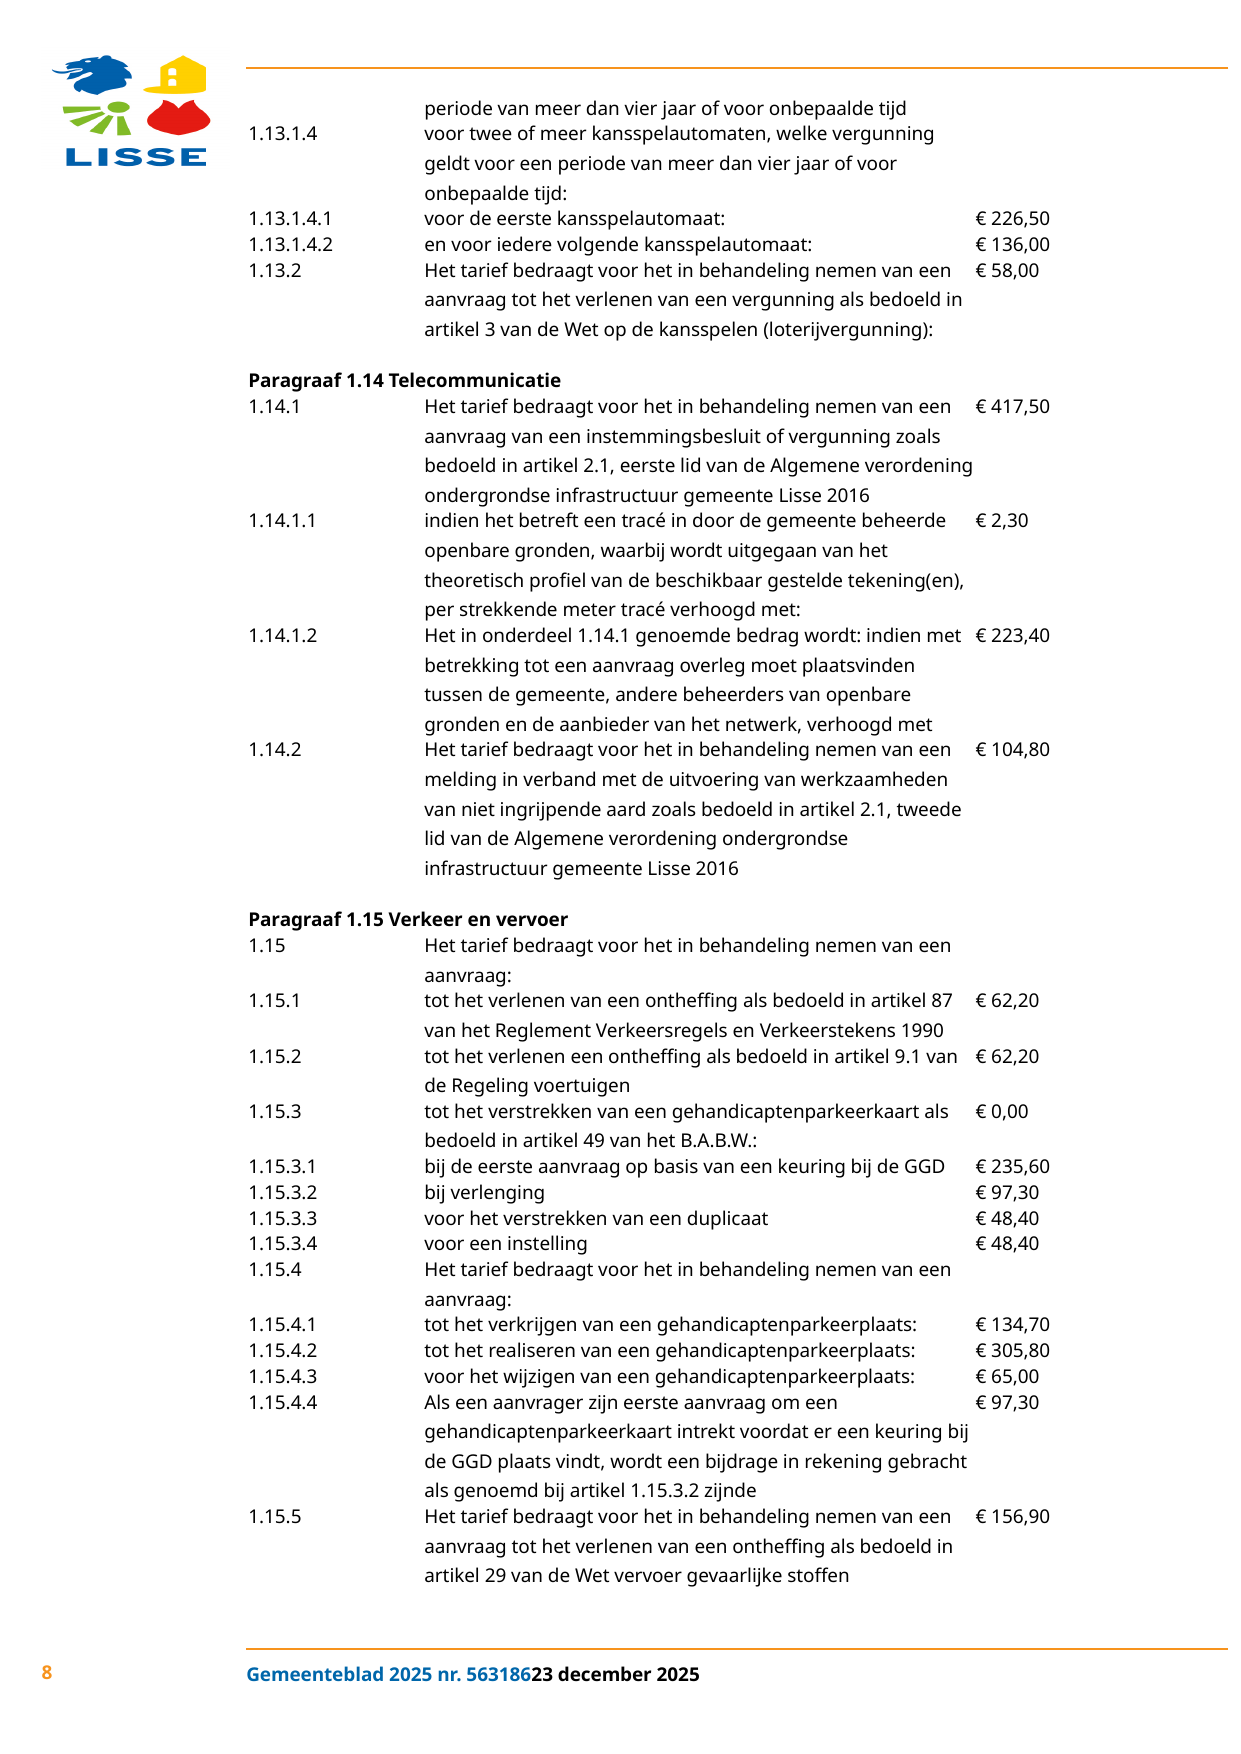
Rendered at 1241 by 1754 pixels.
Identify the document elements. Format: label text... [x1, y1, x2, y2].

table_cell € 417,50 [975, 393, 1152, 508]
table_cell 1.15.4.4 [248, 1389, 424, 1503]
table_cell indien het betreft een tracé in door de gemeente beheerde openbare gronden, waarbij wordt uitgegaan van het theoretisch profiel van de beschikbaar gestelde tekening(en), per strekkende meter tracé verhoogd met: [424, 508, 975, 622]
table_cell Het tarief bedraagt voor het in behandeling nemen van een melding in verband met de uitvoering van werkzaamheden van niet ingrijpende aard zoals bedoeld in artikel 2.1, tweede lid van de Algemene verordening ondergrondse infrastructuur gemeente Lisse 2016 [424, 737, 975, 881]
table_cell 1.15.3.4 [248, 1231, 424, 1256]
table_cell Het tarief bedraagt voor het in behandeling nemen van een aanvraag van een instemmingsbesluit of vergunning zoals bedoeld in artikel 2.1, eerste lid van de Algemene verordening ondergrondse infrastructuur gemeente Lisse 2016 [424, 393, 975, 508]
table_cell 1.15.3 [248, 1098, 424, 1153]
table_cell Paragraaf 1.14 Telecommunicatie [248, 368, 1152, 393]
table_cell € 97,30 [975, 1179, 1152, 1205]
table_cell 1.14.1 [248, 393, 424, 508]
table_cell [248, 95, 424, 121]
table_cell Paragraaf 1.15 Verkeer en vervoer [248, 906, 1152, 932]
table_cell 1.15.2 [248, 1043, 424, 1098]
table_cell voor een instelling [424, 1231, 975, 1256]
table_cell Het in onderdeel 1.14.1 genoemde bedrag wordt: indien met betrekking tot een aanvraag overleg moet plaatsvinden tussen de gemeente, andere beheerders van openbare gronden en de aanbieder van het netwerk, verhoogd met [424, 622, 975, 737]
table_cell € 226,50 [975, 205, 1152, 231]
table_cell [424, 342, 975, 367]
table_cell 1.15.3.3 [248, 1205, 424, 1231]
table_cell [424, 881, 975, 906]
table_cell 1.15.3.2 [248, 1179, 424, 1205]
table_cell bij verlenging [424, 1179, 975, 1205]
table_cell [975, 1256, 1152, 1312]
table_cell tot het verkrijgen van een gehandicaptenparkeerplaats: [424, 1312, 975, 1337]
table_cell € 48,40 [975, 1205, 1152, 1231]
table_cell [975, 881, 1152, 906]
table_cell € 48,40 [975, 1231, 1152, 1256]
table_cell [975, 342, 1152, 367]
table_cell € 156,90 [975, 1503, 1152, 1588]
table_cell 1.15.3.1 [248, 1154, 424, 1179]
table_cell Als een aanvrager zijn eerste aanvraag om een gehandicaptenparkeerkaart intrekt voordat er een keuring bij de GGD plaats vindt, wordt een bijdrage in rekening gebracht als genoemd bij artikel 1.15.3.2 zijnde [424, 1389, 975, 1503]
table_cell € 58,00 [975, 257, 1152, 342]
table_cell € 0,00 [975, 1098, 1152, 1153]
table_cell € 65,00 [975, 1363, 1152, 1389]
table_cell Het tarief bedraagt voor het in behandeling nemen van een aanvraag: [424, 932, 975, 987]
table_cell [248, 342, 424, 367]
table_cell voor de eerste kansspelautomaat: [424, 205, 975, 231]
table_cell 1.15.5 [248, 1503, 424, 1588]
table_cell Het tarief bedraagt voor het in behandeling nemen van een aanvraag tot het verlenen van een ontheffing als bedoeld in artikel 29 van de Wet vervoer gevaarlijke stoffen [424, 1503, 975, 1588]
table_cell 1.15.4.2 [248, 1338, 424, 1363]
table_cell tot het realiseren van een gehandicaptenparkeerplaats: [424, 1338, 975, 1363]
table_cell € 136,00 [975, 231, 1152, 257]
table_cell voor het verstrekken van een duplicaat [424, 1205, 975, 1231]
table_cell € 62,20 [975, 1043, 1152, 1098]
table_cell € 223,40 [975, 622, 1152, 737]
table_cell € 2,30 [975, 508, 1152, 622]
table_cell [975, 932, 1152, 987]
table_cell tot het verstrekken van een gehandicaptenparkeerkaart als bedoeld in artikel 49 van het B.A.B.W.: [424, 1098, 975, 1153]
table_cell 1.15 [248, 932, 424, 987]
table_cell 1.13.2 [248, 257, 424, 342]
table_cell € 97,30 [975, 1389, 1152, 1503]
table_cell tot het verlenen van een ontheffing als bedoeld in artikel 87 van het Reglement Verkeersregels en Verkeerstekens 1990 [424, 988, 975, 1043]
table_cell 1.15.4.3 [248, 1363, 424, 1389]
table_cell 1.14.1.1 [248, 508, 424, 622]
table_cell voor twee of meer kansspelautomaten, welke vergunning geldt voor een periode van meer dan vier jaar of voor onbepaalde tijd: [424, 121, 975, 205]
table_cell en voor iedere volgende kansspelautomaat: [424, 231, 975, 257]
table_cell [975, 95, 1152, 121]
table_cell 1.15.4.1 [248, 1312, 424, 1337]
table_cell [975, 121, 1152, 205]
table_cell 1.14.2 [248, 737, 424, 881]
table_cell 1.13.1.4.1 [248, 205, 424, 231]
table_cell € 104,80 [975, 737, 1152, 881]
table_cell Het tarief bedraagt voor het in behandeling nemen van een aanvraag tot het verlenen van een vergunning als bedoeld in artikel 3 van de Wet op de kansspelen (loterijvergunning): [424, 257, 975, 342]
table_cell 1.15.4 [248, 1256, 424, 1312]
table_cell voor het wijzigen van een gehandicaptenparkeerplaats: [424, 1363, 975, 1389]
table_cell 1.14.1.2 [248, 622, 424, 737]
table_cell € 235,60 [975, 1154, 1152, 1179]
table_cell bij de eerste aanvraag op basis van een keuring bij de GGD [424, 1154, 975, 1179]
table_cell € 305,80 [975, 1338, 1152, 1363]
table_cell € 134,70 [975, 1312, 1152, 1337]
table_cell € 62,20 [975, 988, 1152, 1043]
table_cell 1.13.1.4 [248, 121, 424, 205]
table_cell tot het verlenen een ontheffing als bedoeld in artikel 9.1 van de Regeling voertuigen [424, 1043, 975, 1098]
table_cell 1.15.1 [248, 988, 424, 1043]
picture [41, 47, 231, 172]
table_cell [248, 881, 424, 906]
table_cell 1.13.1.4.2 [248, 231, 424, 257]
table_cell Het tarief bedraagt voor het in behandeling nemen van een aanvraag: [424, 1256, 975, 1312]
table_cell periode van meer dan vier jaar of voor onbepaalde tijd [424, 95, 975, 121]
